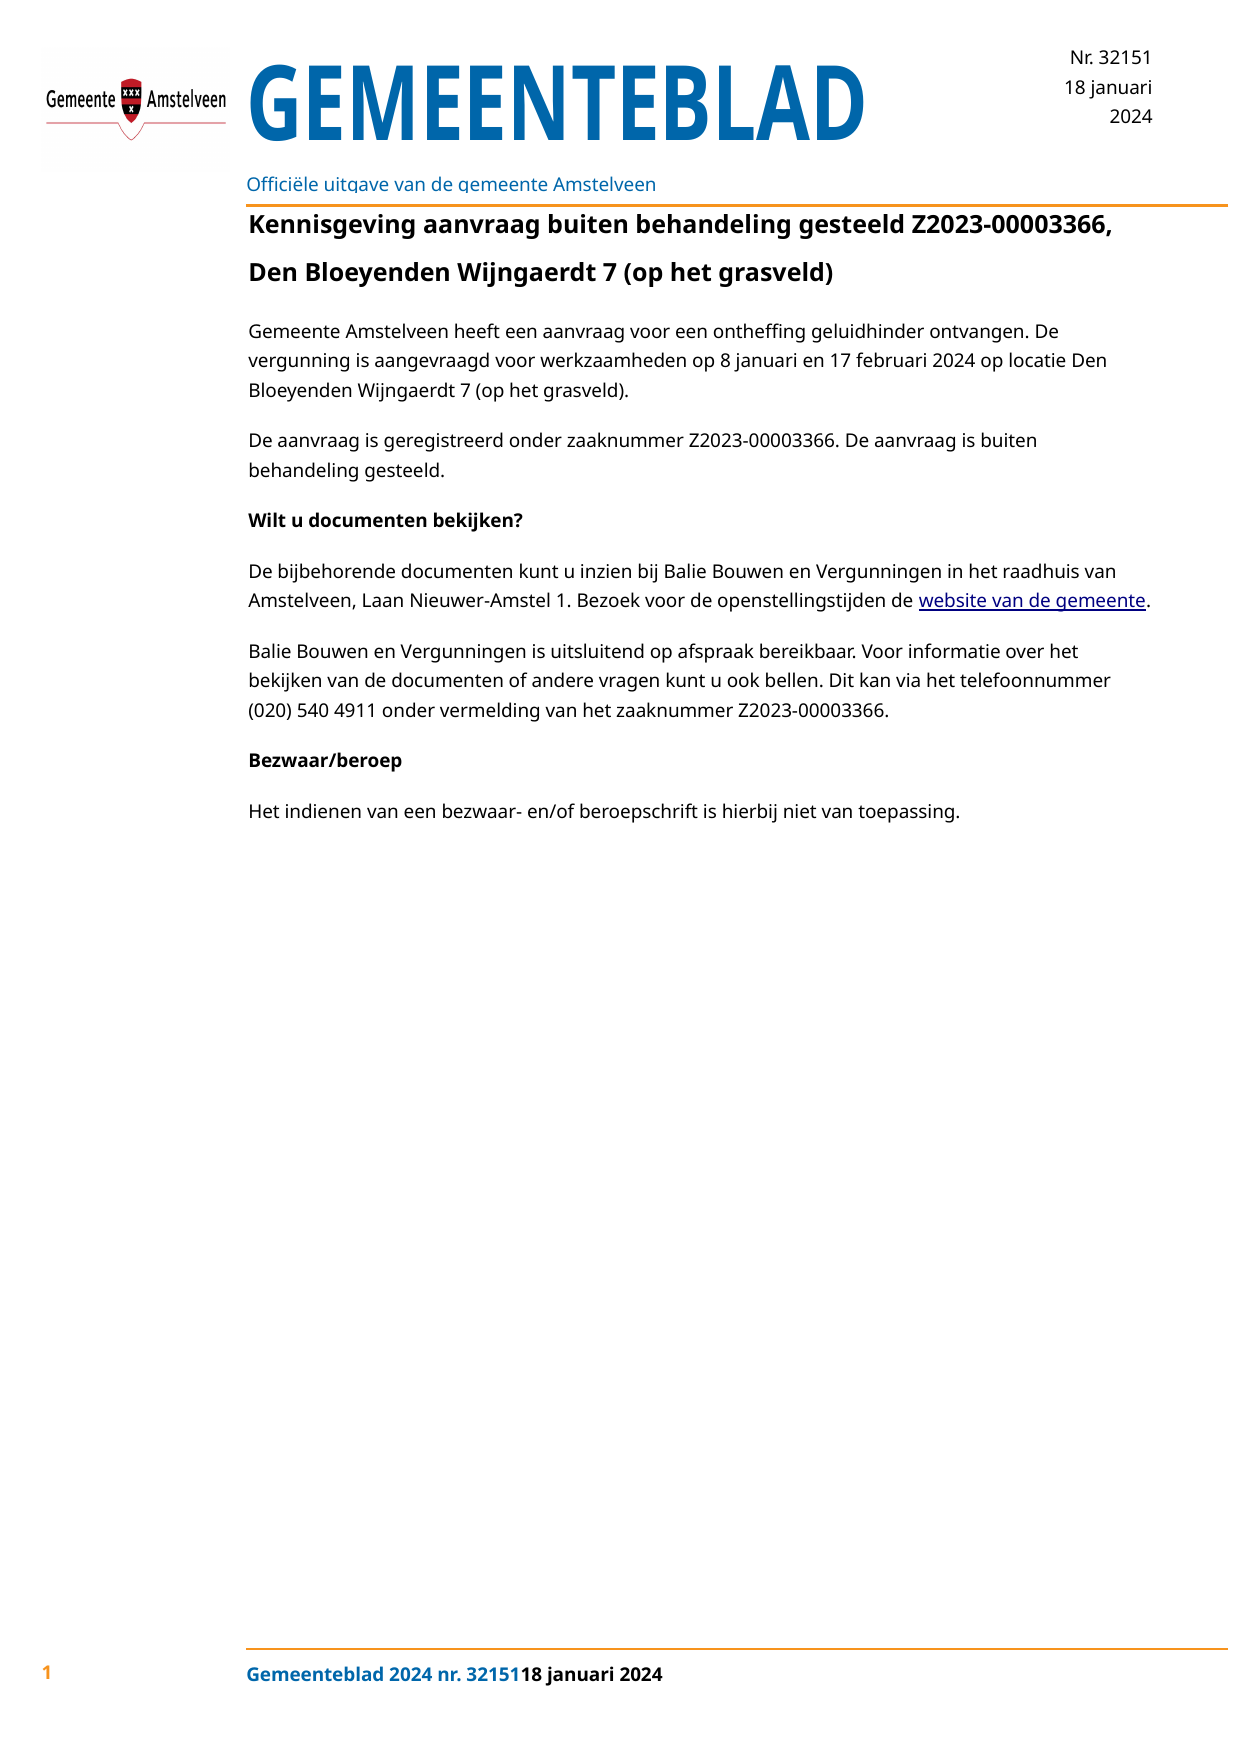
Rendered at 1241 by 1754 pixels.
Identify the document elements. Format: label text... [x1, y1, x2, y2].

text Het indienen van een bezwaar- en/of beroepschrift is hierbij niet van toepassing. [248, 798, 1152, 824]
text Gemeente Amstelveen heeft een aanvraag voor een ontheffing geluidhinder ontvangen. De vergunning is aangevraagd voor werkzaamheden op 8 januari en 17 februari 2024 op locatie Den Bloeyenden Wijngaerdt 7 (op het grasveld). [248, 318, 1152, 403]
picture [41, 47, 231, 172]
text De aanvraag is geregistreerd onder zaaknummer Z2023-00003366. De aanvraag is buiten behandeling gesteeld. [248, 427, 1152, 483]
text Kennisgeving aanvraag buiten behandeling gesteeld Z2023-00003366, Den Bloeyenden Wijngaerdt 7 (op het grasveld) [248, 207, 1152, 288]
text De bijbehorende documenten kunt u inzien bij Balie Bouwen en Vergunningen in het raadhuis van Amstelveen, Laan Nieuwer-Amstel 1. Bezoek voor de openstellingstijden de website van de gemeente. [248, 558, 1152, 613]
text Balie Bouwen en Vergunningen is uitsluitend op afspraak bereikbaar. Voor informatie over het bekijken van de documenten of andere vragen kunt u ook bellen. Dit kan via het telefoonnummer (020) 540 4911 onder vermelding van het zaaknummer Z2023-00003366. [248, 638, 1152, 723]
text Bezwaar/beroep [248, 747, 1152, 773]
text Wilt u documenten bekijken? [248, 507, 1152, 533]
